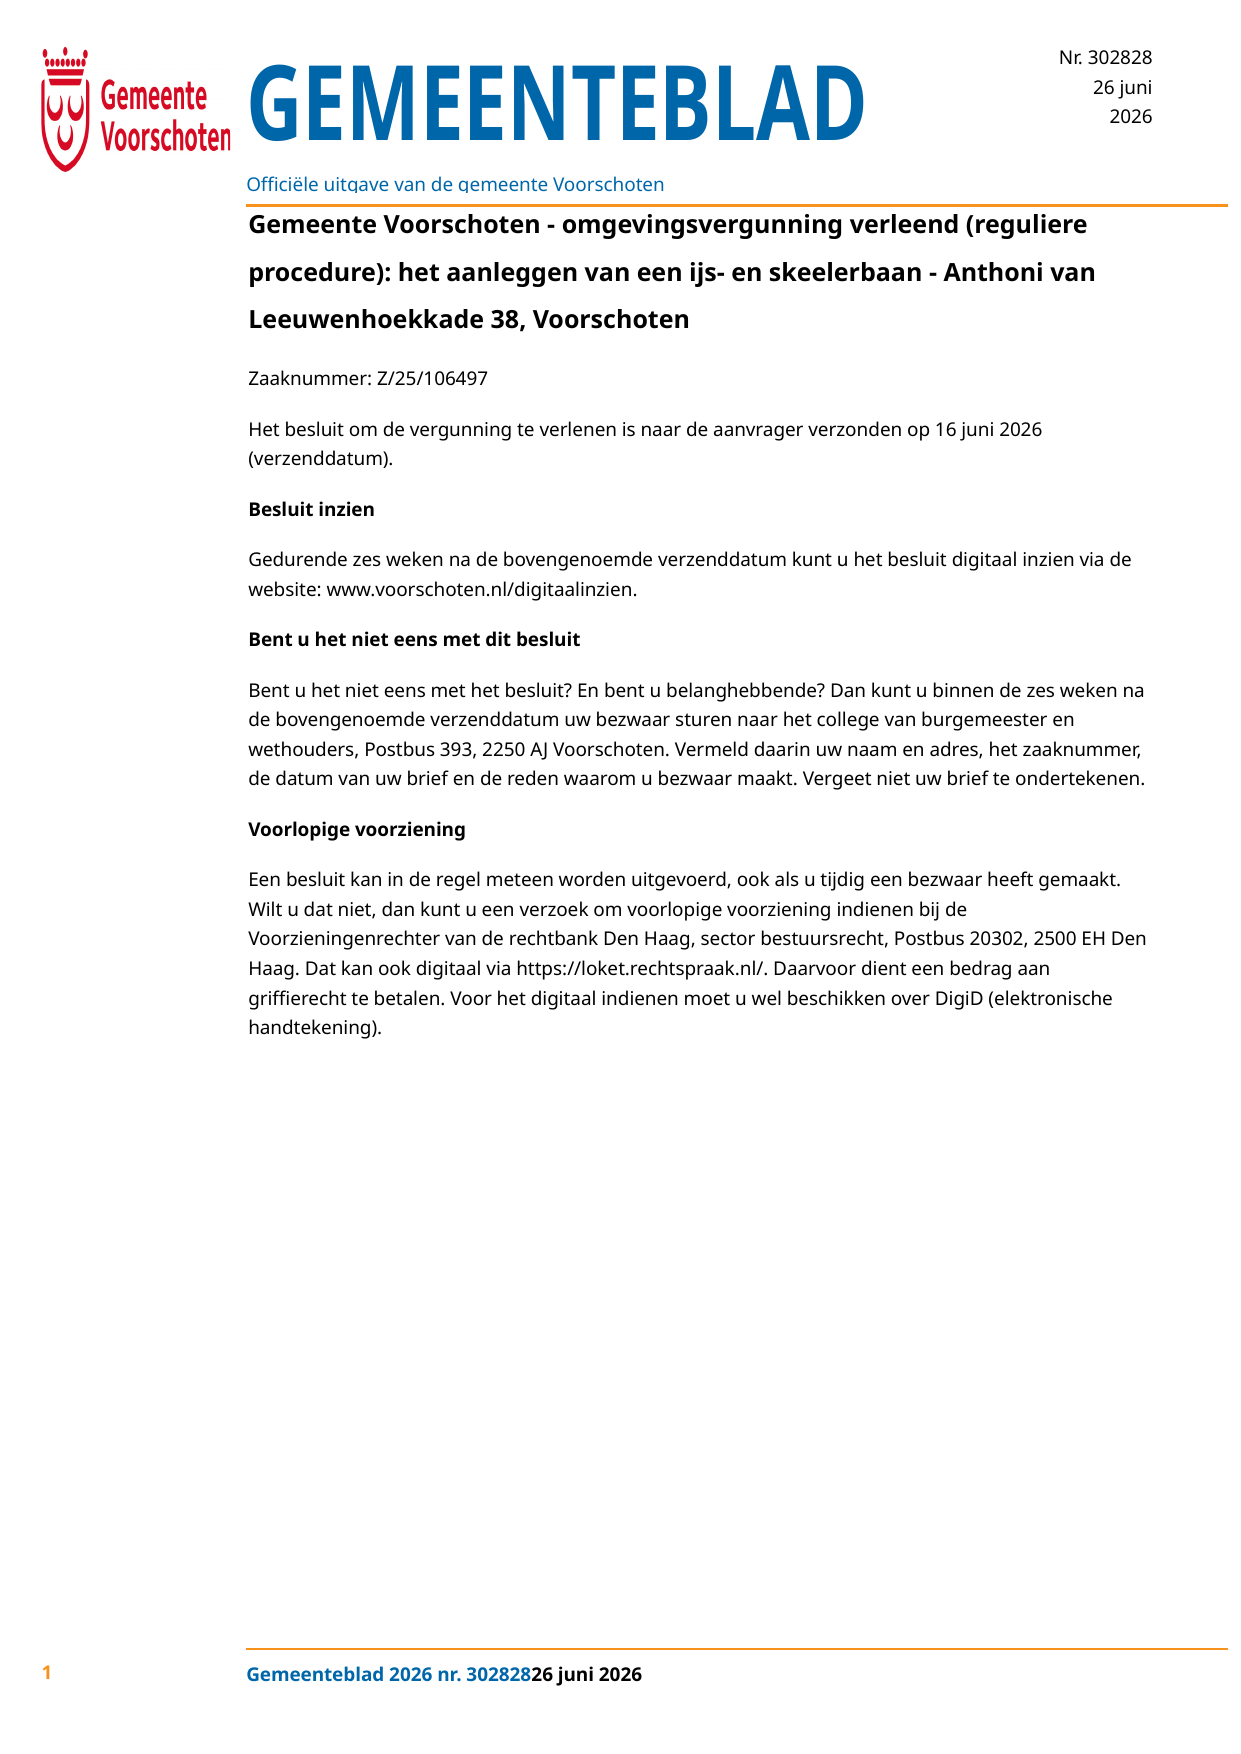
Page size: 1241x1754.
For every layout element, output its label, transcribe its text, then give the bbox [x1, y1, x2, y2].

text Gemeente Voorschoten - omgevingsvergunning verleend (reguliere procedure): het aanleggen van een ijs- en skeelerbaan - Anthoni van Leeuwenhoekkade 38, Voorschoten [248, 207, 1152, 336]
text Bent u het niet eens met dit besluit [248, 626, 1152, 652]
text Een besluit kan in de regel meteen worden uitgevoerd, ook als u tijdig een bezwaar heeft gemaakt. Wilt u dat niet, dan kunt u een verzoek om voorlopige voorziening indienen bij de Voorzieningenrechter van de rechtbank Den Haag, sector bestuursrecht, Postbus 20302, 2500 EH Den Haag. Dat kan ook digitaal via https://loket.rechtspraak.nl/. Daarvoor dient een bedrag aan griffierecht te betalen. Voor het digitaal indienen moet u wel beschikken over DigiD (elektronische handtekening). [248, 866, 1152, 1040]
picture [41, 47, 231, 172]
text Bent u het niet eens met het besluit? En bent u belanghebbende? Dan kunt u binnen de zes weken na de bovengenoemde verzenddatum uw bezwaar sturen naar het college van burgemeester en wethouders, Postbus 393, 2250 AJ Voorschoten. Vermeld daarin uw naam en adres, het zaaknummer, de datum van uw brief en de reden waarom u bezwaar maakt. Vergeet niet uw brief te ondertekenen. [248, 677, 1152, 791]
text Gedurende zes weken na de bovengenoemde verzenddatum kunt u het besluit digitaal inzien via de website: www.voorschoten.nl/digitaalinzien. [248, 546, 1152, 602]
text Het besluit om de vergunning te verlenen is naar de aanvrager verzonden op 16 juni 2026 (verzenddatum). [248, 416, 1152, 471]
text Voorlopige voorziening [248, 816, 1152, 842]
text Zaaknummer: Z/25/106497 [248, 366, 1152, 391]
text Besluit inzien [248, 496, 1152, 522]
